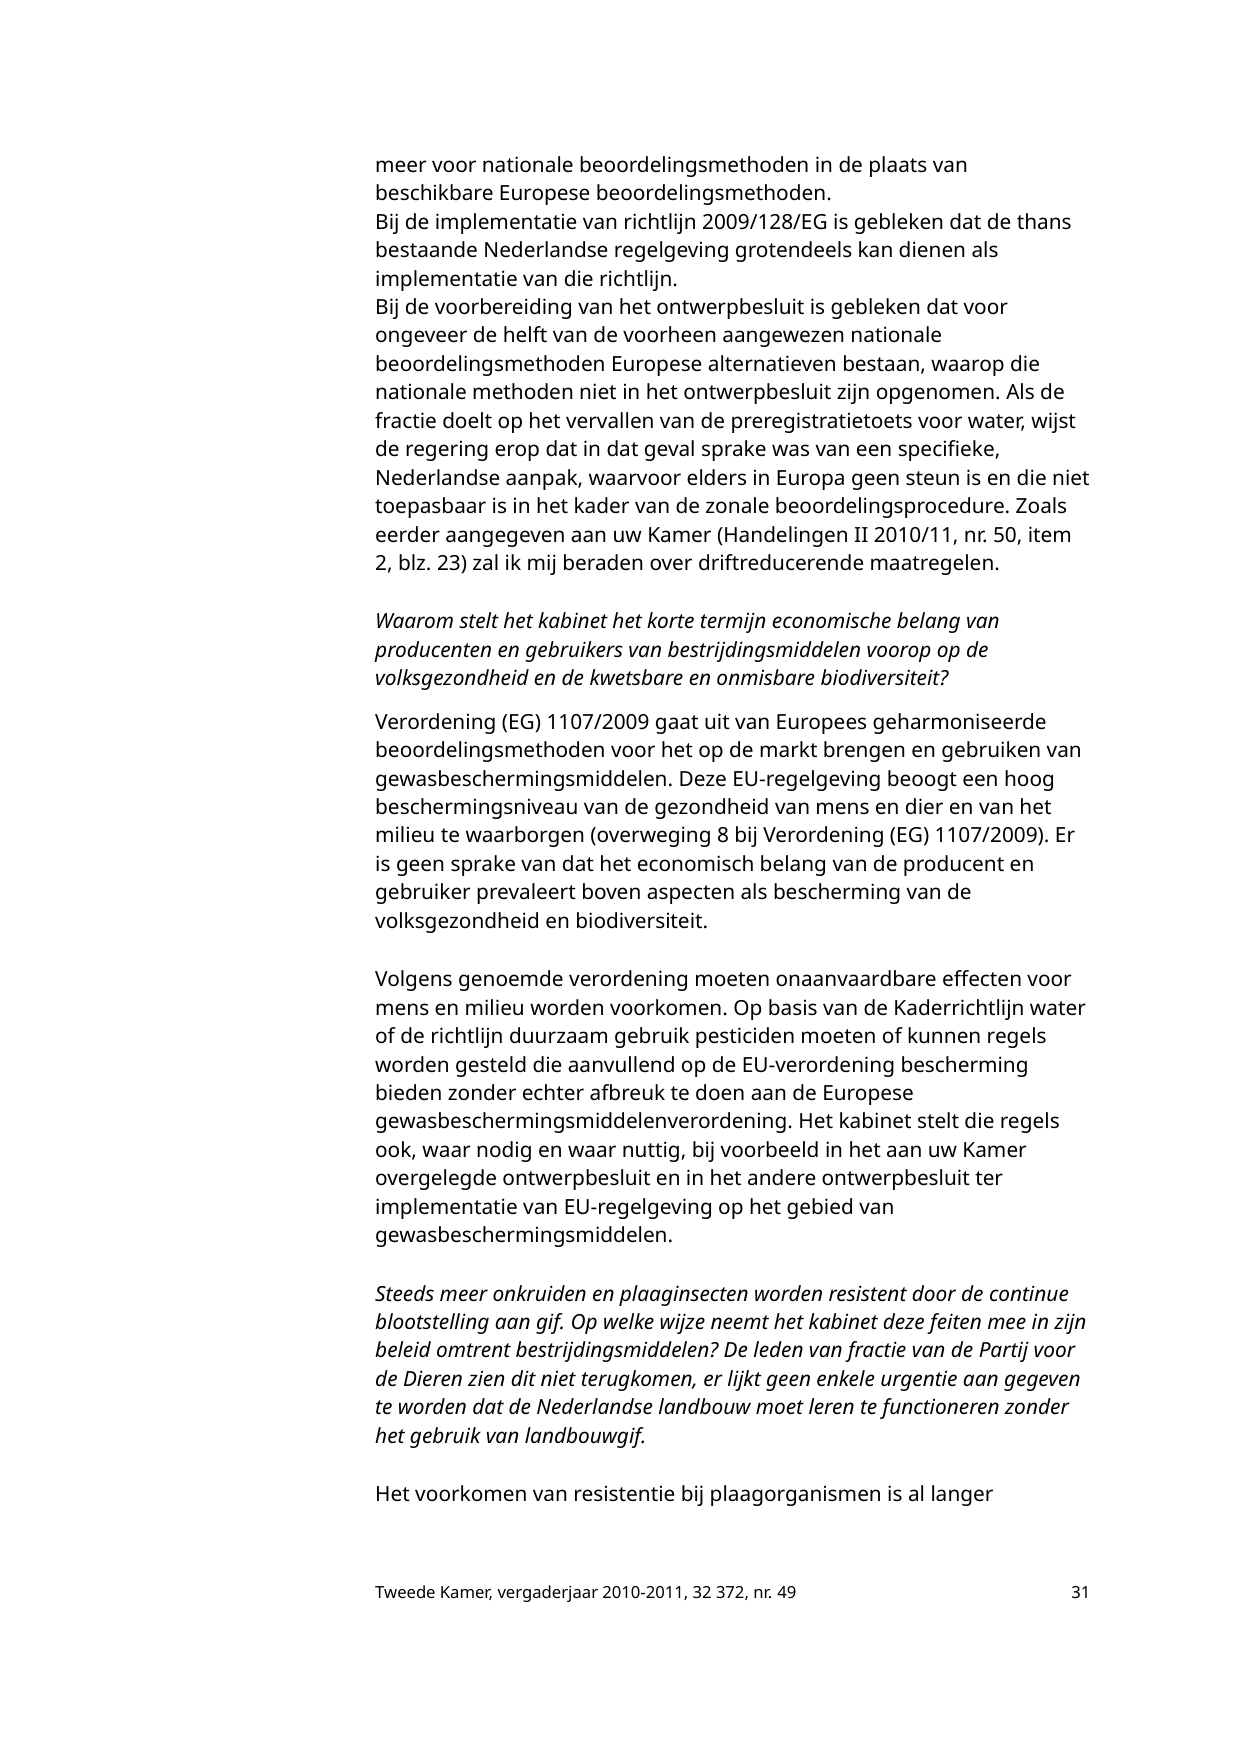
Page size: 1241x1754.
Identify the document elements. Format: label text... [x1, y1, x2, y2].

text Bij de implementatie van richtlijn 2009/128/EG is gebleken dat de thans bestaande Nederlandse regelgeving grotendeels kan dienen als implementatie van die richtlijn. [375, 207, 1090, 292]
text Steeds meer onkruiden en plaaginsecten worden resistent door de continue blootstelling aan gif. Op welke wijze neemt het kabinet deze feiten mee in zijn beleid omtrent bestrijdingsmiddelen? De leden van fractie van de Partij voor de Dieren zien dit niet terugkomen, er lijkt geen enkele urgentie aan gegeven te worden dat de Nederlandse landbouw moet leren te functioneren zonder het gebruik van landbouwgif. [375, 1279, 1090, 1449]
text Waarom stelt het kabinet het korte termijn economische belang van producenten en gebruikers van bestrijdingsmiddelen voorop op de volksgezondheid en de kwetsbare en onmisbare biodiversiteit? [375, 607, 1090, 692]
text Verordening (EG) 1107/2009 gaat uit van Europees geharmoniseerde beoordelingsmethoden voor het op de markt brengen en gebruiken van gewasbeschermingsmiddelen. Deze EU-regelgeving beoogt een hoog beschermingsniveau van de gezondheid van mens en dier en van het milieu te waarborgen (overweging 8 bij Verordening (EG) 1107/2009). Er is geen sprake van dat het economisch belang van de producent en gebruiker prevaleert boven aspecten als bescherming van de volksgezondheid en biodiversiteit. [375, 707, 1090, 934]
text Bij de voorbereiding van het ontwerpbesluit is gebleken dat voor ongeveer de helft van de voorheen aangewezen nationale beoordelingsmethoden Europese alternatieven bestaan, waarop die nationale methoden niet in het ontwerpbesluit zijn opgenomen. Als de fractie doelt op het vervallen van de preregistratietoets voor water, wijst de regering erop dat in dat geval sprake was van een specifieke, Nederlandse aanpak, waarvoor elders in Europa geen steun is en die niet toepasbaar is in het kader van de zonale beoordelingsprocedure. Zoals eerder aangegeven aan uw Kamer (Handelingen II 2010/11, nr. 50, item 2, blz. 23) zal ik mij beraden over driftreducerende maatregelen. [375, 292, 1090, 577]
text Volgens genoemde verordening moeten onaanvaardbare effecten voor mens en milieu worden voorkomen. Op basis van de Kaderrichtlijn water of de richtlijn duurzaam gebruik pesticiden moeten of kunnen regels worden gesteld die aanvullend op de EU-verordening bescherming bieden zonder echter afbreuk te doen aan de Europese gewasbeschermingsmiddelenverordening. Het kabinet stelt die regels ook, waar nodig en waar nuttig, bij voorbeeld in het aan uw Kamer overgelegde ontwerpbesluit en in het andere ontwerpbesluit ter implementatie van EU-regelgeving op het gebied van gewasbeschermingsmiddelen. [375, 964, 1090, 1249]
text Het voorkomen van resistentie bij plaagorganismen is al langer [375, 1479, 1090, 1508]
text meer voor nationale beoordelingsmethoden in de plaats van beschikbare Europese beoordelingsmethoden. [375, 150, 1090, 207]
